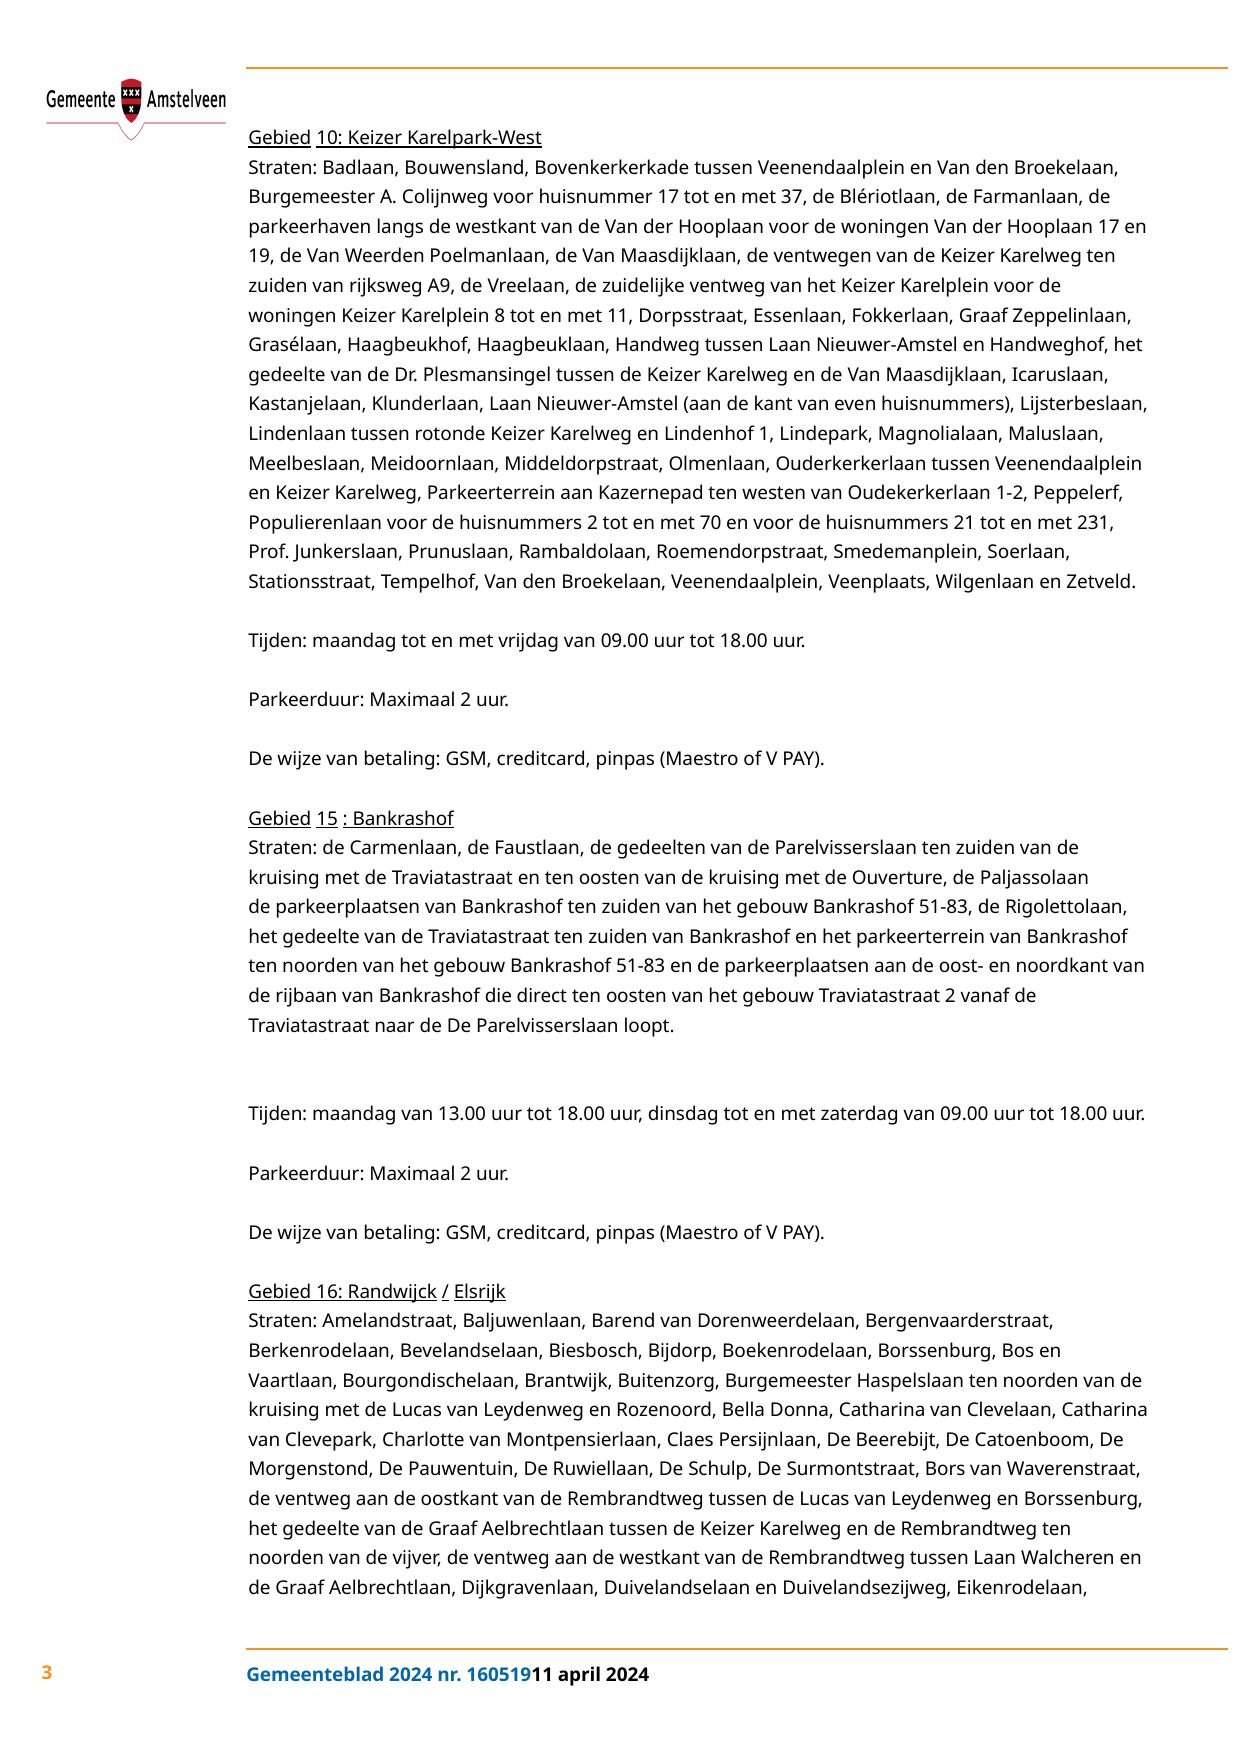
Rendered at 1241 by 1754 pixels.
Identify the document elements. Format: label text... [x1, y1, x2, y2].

text Straten: Amelandstraat, Baljuwenlaan, Barend van Dorenweerdelaan, Bergenvaarderstraat, Berkenrodelaan, Bevelandselaan, Biesbosch, Bijdorp, Boekenrodelaan, Borssenburg, Bos en Vaartlaan, Bourgondischelaan, Brantwijk, Buitenzorg, Burgemeester Haspelslaan ten noorden van de kruising met de Lucas van Leydenweg en Rozenoord, Bella Donna, Catharina van Clevelaan, Catharina van Clevepark, Charlotte van Montpensierlaan, Claes Persijnlaan, De Beerebijt, De Catoenboom, De Morgenstond, De Pauwentuin, De Ruwiellaan, De Schulp, De Surmontstraat, Bors van Waverenstraat, de ventweg aan de oostkant van de Rembrandtweg tussen de Lucas van Leydenweg en Borssenburg, het gedeelte van de Graaf Aelbrechtlaan tussen de Keizer Karelweg en de Rembrandtweg ten noorden van de vijver, de ventweg aan de westkant van de Rembrandtweg tussen Laan Walcheren en de Graaf Aelbrechtlaan, Dijkgravenlaan, Duivelandselaan en Duivelandsezijweg, Eikenrodelaan, [248, 1308, 1152, 1600]
text De wijze van betaling: GSM, creditcard, pinpas (Maestro of V PAY). [248, 1219, 1152, 1245]
text de parkeerplaatsen van Bankrashof ten zuiden van het gebouw Bankrashof 51-83, de Rigolettolaan, het gedeelte van de Traviatastraat ten zuiden van Bankrashof en het parkeerterrein van Bankrashof ten noorden van het gebouw Bankrashof 51-83 en de parkeerplaatsen aan de oost- en noordkant van de rijbaan van Bankrashof die direct ten oosten van het gebouw Traviatastraat 2 vanaf de Traviatastraat naar de De Parelvisserslaan loopt. [248, 893, 1152, 1038]
text Tijden: maandag tot en met vrijdag van 09.00 uur tot 18.00 uur. [248, 627, 1152, 653]
text Straten: de Carmenlaan, de Faustlaan, de gedeelten van de Parelvisserslaan ten zuiden van de kruising met de Traviatastraat en ten oosten van de kruising met de Ouverture, de Paljassolaan [248, 834, 1152, 890]
picture [41, 47, 231, 172]
text Gebied 15 : Bankrashof [248, 805, 1152, 831]
text De wijze van betaling: GSM, creditcard, pinpas (Maestro of V PAY). [248, 746, 1152, 771]
text Gebied 16: Randwijck / Elsrijk [248, 1278, 1152, 1304]
text Parkeerduur: Maximaal 2 uur. [248, 686, 1152, 712]
text Straten: Badlaan, Bouwensland, Bovenkerkerkade tussen Veenendaalplein en Van den Broekelaan, Burgemeester A. Colijnweg voor huisnummer 17 tot en met 37, de Blériotlaan, de Farmanlaan, de parkeerhaven langs de westkant van de Van der Hooplaan voor de woningen Van der Hooplaan 17 en 19, de Van Weerden Poelmanlaan, de Van Maasdijklaan, de ventwegen van de Keizer Karelweg ten zuiden van rijksweg A9, de Vreelaan, de zuidelijke ventweg van het Keizer Karelplein voor de woningen Keizer Karelplein 8 tot en met 11, Dorpsstraat, Essenlaan, Fokkerlaan, Graaf Zeppelinlaan, Grasélaan, Haagbeukhof, Haagbeuklaan, Handweg tussen Laan Nieuwer-Amstel en Handweghof, het gedeelte van de Dr. Plesmansingel tussen de Keizer Karelweg en de Van Maasdijklaan, Icaruslaan, Kastanjelaan, Klunderlaan, Laan Nieuwer-Amstel (aan de kant van even huisnummers), Lijsterbeslaan, Lindenlaan tussen rotonde Keizer Karelweg en Lindenhof 1, Lindepark, Magnolialaan, Maluslaan, Meelbeslaan, Meidoornlaan, Middeldorpstraat, Olmenlaan, Ouderkerkerlaan tussen Veenendaalplein en Keizer Karelweg, Parkeerterrein aan Kazernepad ten westen van Oudekerkerlaan 1-2, Peppelerf, Populierenlaan voor de huisnummers 2 tot en met 70 en voor de huisnummers 21 tot en met 231, Prof. Junkerslaan, Prunuslaan, Rambaldolaan, Roemendorpstraat, Smedemanplein, Soerlaan, Stationsstraat, Tempelhof, Van den Broekelaan, Veenendaalplein, Veenplaats, Wilgenlaan en Zetveld. [248, 154, 1152, 594]
text Parkeerduur: Maximaal 2 uur. [248, 1160, 1152, 1186]
text Gebied 10: Keizer Karelpark-West [248, 124, 1152, 150]
text Tijden: maandag van 13.00 uur tot 18.00 uur, dinsdag tot en met zaterdag van 09.00 uur tot 18.00 uur. [248, 1101, 1152, 1126]
